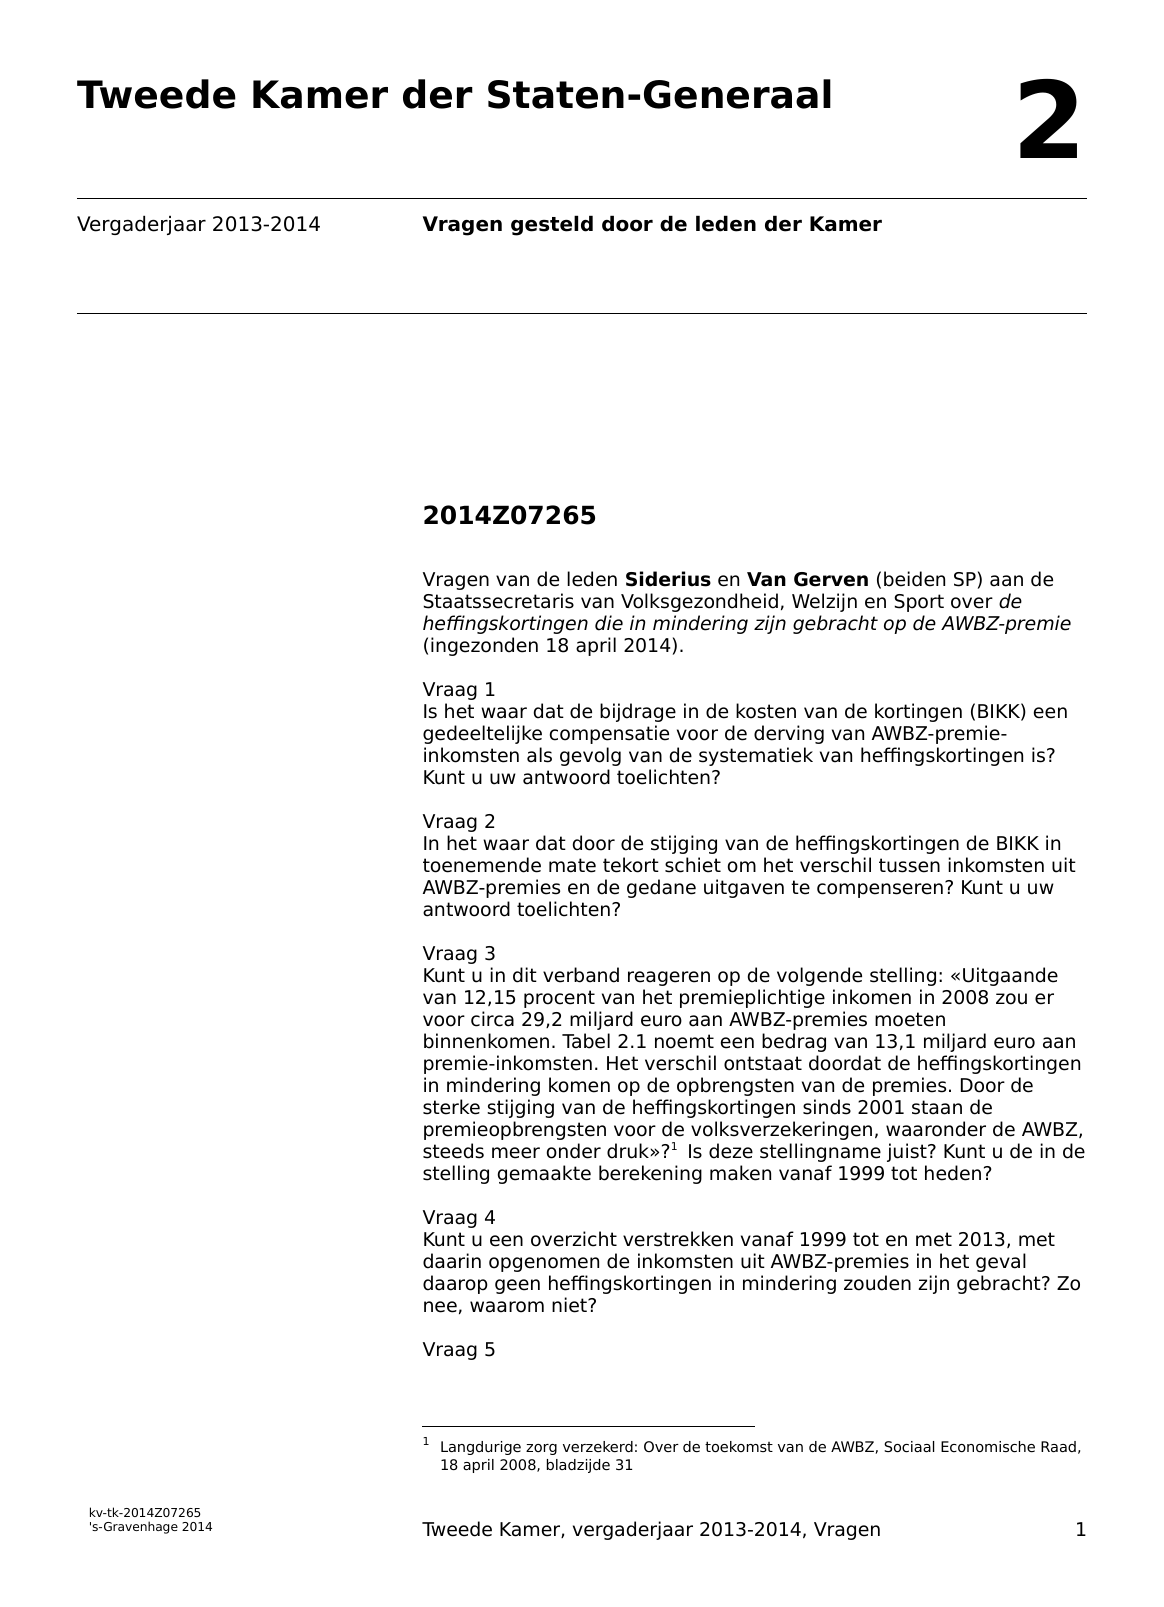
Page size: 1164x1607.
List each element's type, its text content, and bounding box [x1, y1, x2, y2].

text Vragen van de leden Siderius en Van Gerven (beiden SP) aan de Staatssecretaris van Volksgezondheid, Welzijn en Sport over de heffingskortingen die in mindering zijn gebracht op de AWBZ-premie (ingezonden 18 april 2014). [422, 569, 1087, 657]
table_cell Vergaderjaar 2013-2014 [77, 199, 422, 313]
text In het waar dat door de stijging van de heffingskortingen de BIKK in toenemende mate tekort schiet om het verschil tussen inkomsten uit AWBZ-premies en de gedane uitgaven te compenseren? Kunt u uw antwoord toelichten? [422, 833, 1087, 921]
table_header 2 [886, 59, 1087, 198]
text Vraag 3 [422, 943, 1087, 965]
text Kunt u in dit verband reageren op de volgende stelling: «Uitgaande van 12,15 procent van het premieplichtige inkomen in 2008 zou er voor circa 29,2 miljard euro aan AWBZ-premies moeten binnenkomen. Tabel 2.1 noemt een bedrag van 13,1 miljard euro aan premie-inkomsten. Het verschil ontstaat doordat de heffingskortingen in mindering komen op de opbrengsten van de premies. Door de sterke stijging van de heffingskortingen sinds 2001 staan de premieopbrengsten voor de volksverzekeringen, waaronder de AWBZ, steeds meer onder druk»? Is deze stellingname juist? Kunt u de in de stelling gemaakte berekening maken vanaf 1999 tot heden? [422, 965, 1087, 1185]
text kv-tk-2014Z07265 [88, 1506, 323, 1520]
text Is het waar dat de bijdrage in de kosten van de kortingen (BIKK) een gedeeltelijke compensatie voor de derving van AWBZ-premie-inkomsten als gevolg van de systematiek van heffingskortingen is? Kunt u uw antwoord toelichten? [422, 701, 1087, 789]
text Vraag 5 [422, 1339, 1087, 1361]
text Vraag 2 [422, 811, 1087, 833]
text Vraag 4 [422, 1207, 1087, 1229]
text Kunt u een overzicht verstrekken vanaf 1999 tot en met 2013, met daarin opgenomen de inkomsten uit AWBZ-premies in het geval daarop geen heffingskortingen in mindering zouden zijn gebracht? Zo nee, waarom niet? [422, 1229, 1087, 1317]
table_cell Vragen gesteld door de leden der Kamer [422, 199, 1087, 313]
table_header Tweede Kamer der Staten-Generaal [77, 59, 886, 198]
text Langdurige zorg verzekerd: Over de toekomst van de AWBZ, Sociaal Economische Raad, 18 april 2008, bladzijde 31 [422, 1435, 1087, 1474]
text Vraag 1 [422, 679, 1087, 701]
text 2014Z07265 [422, 501, 1087, 531]
text 's-Gravenhage 2014 [88, 1520, 323, 1534]
